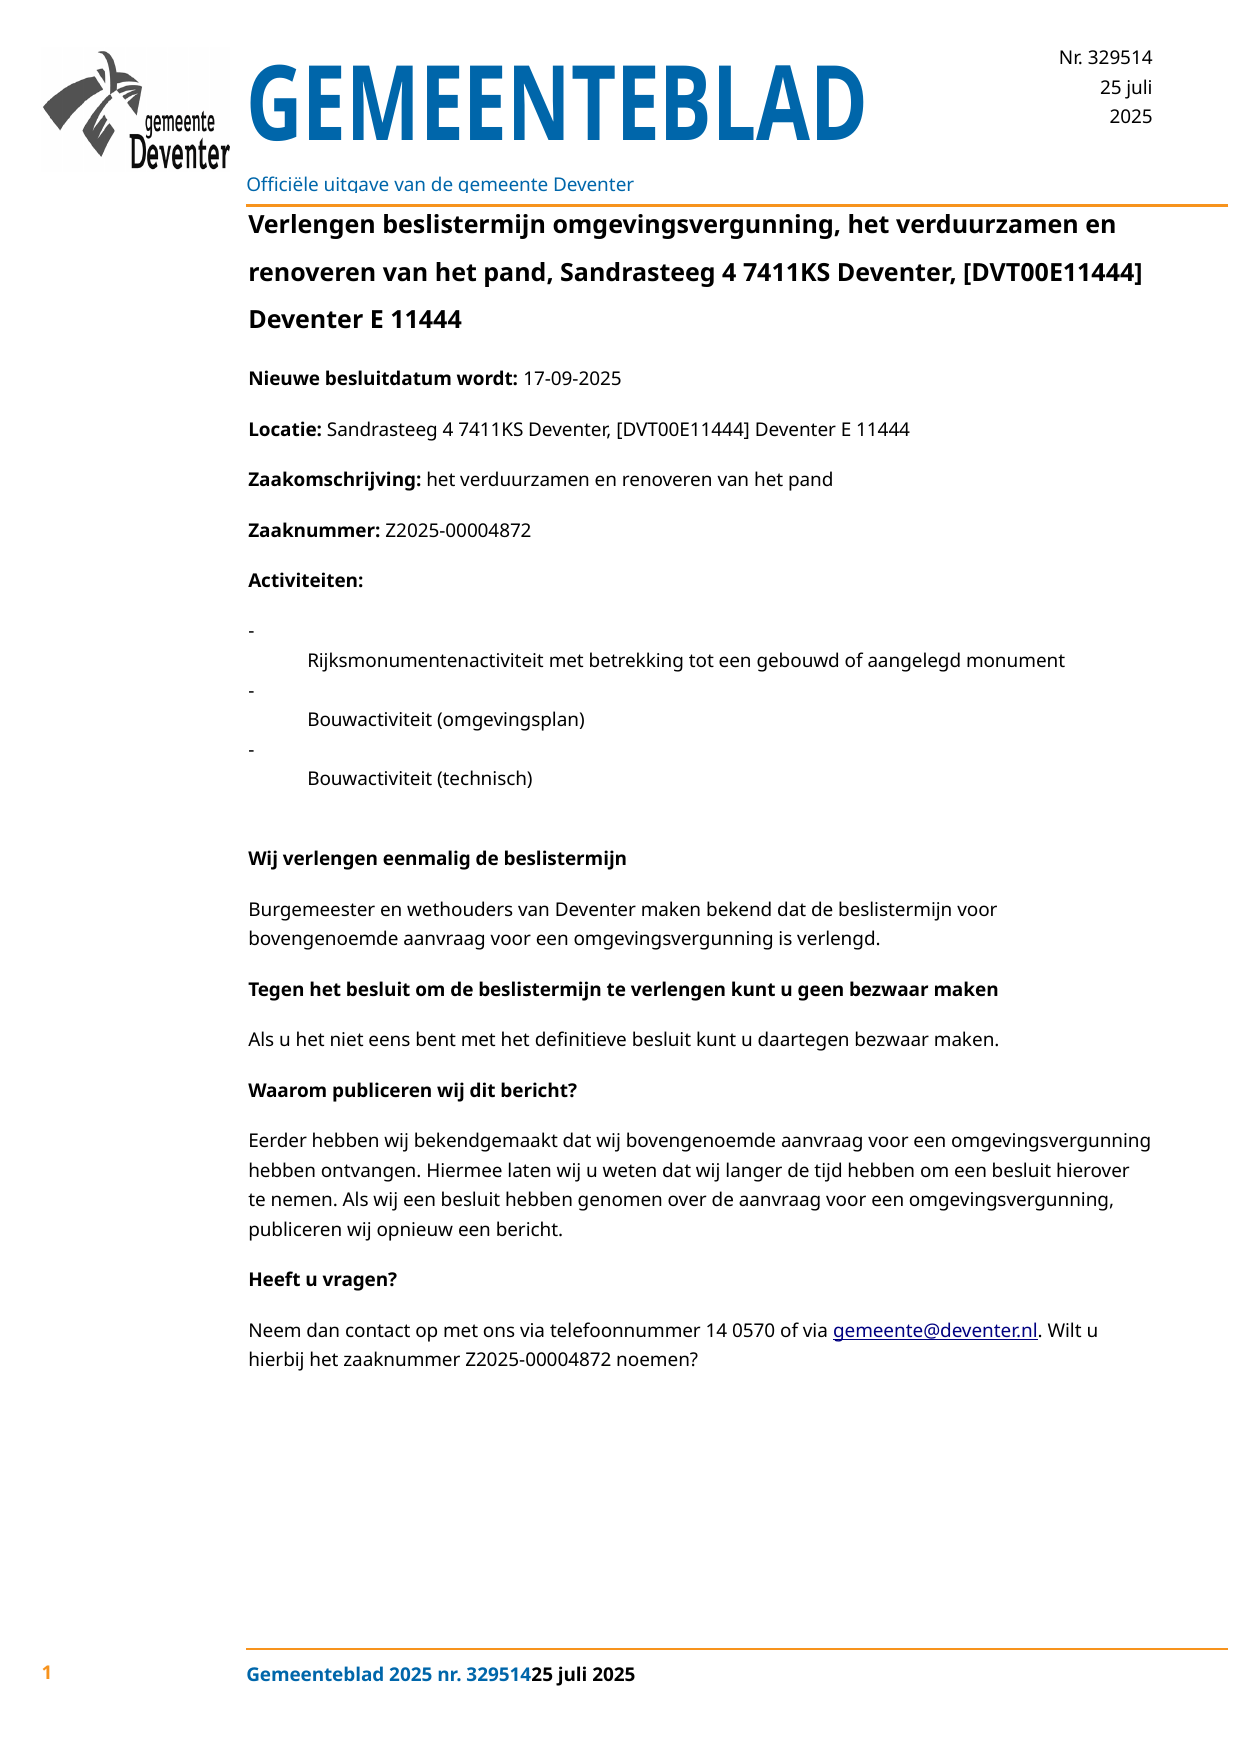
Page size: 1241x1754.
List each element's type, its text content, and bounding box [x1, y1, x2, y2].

text Zaaknummer: Z2025-00004872 [248, 517, 1152, 542]
text Verlengen beslistermijn omgevingsvergunning, het verduurzamen en renoveren van het pand, Sandrasteeg 4 7411KS Deventer, [DVT00E11444] Deventer E 11444 [248, 207, 1152, 336]
text Burgemeester en wethouders van Deventer maken bekend dat de beslistermijn voor bovengenoemde aanvraag voor een omgevingsvergunning is verlengd. [248, 896, 1152, 951]
text Waarom publiceren wij dit bericht? [248, 1077, 1152, 1102]
list Bouwactiviteit (omgevingsplan) [248, 706, 1152, 732]
picture [41, 47, 231, 172]
text Zaakomschrijving: het verduurzamen en renoveren van het pand [248, 466, 1152, 492]
text Als u het niet eens bent met het definitieve besluit kunt u daartegen bezwaar maken. [248, 1026, 1152, 1052]
text Neem dan contact op met ons via telefoonnummer 14 0570 of via gemeente@deventer.nl. Wilt u hierbij het zaaknummer Z2025-00004872 noemen? [248, 1317, 1152, 1372]
text Heeft u vragen? [248, 1266, 1152, 1292]
list Rijksmonumentenactiviteit met betrekking tot een gebouwd of aangelegd monument [248, 647, 1152, 673]
text Eerder hebben wij bekendgemaakt dat wij bovengenoemde aanvraag voor een omgevingsvergunning hebben ontvangen. Hiermee laten wij u weten dat wij langer de tijd hebben om een besluit hierover te nemen. Als wij een besluit hebben genomen over de aanvraag voor een omgevingsvergunning, publiceren wij opnieuw een bericht. [248, 1127, 1152, 1242]
text Nieuwe besluitdatum wordt: 17-09-2025 [248, 366, 1152, 391]
text Tegen het besluit om de beslistermijn te verlengen kunt u geen bezwaar maken [248, 976, 1152, 1002]
text Locatie: Sandrasteeg 4 7411KS Deventer, [DVT00E11444] Deventer E 11444 [248, 416, 1152, 442]
text Activiteiten: [248, 567, 1152, 593]
text Wij verlengen eenmalig de beslistermijn [248, 846, 1152, 871]
list Bouwactiviteit (technisch) [248, 766, 1152, 791]
